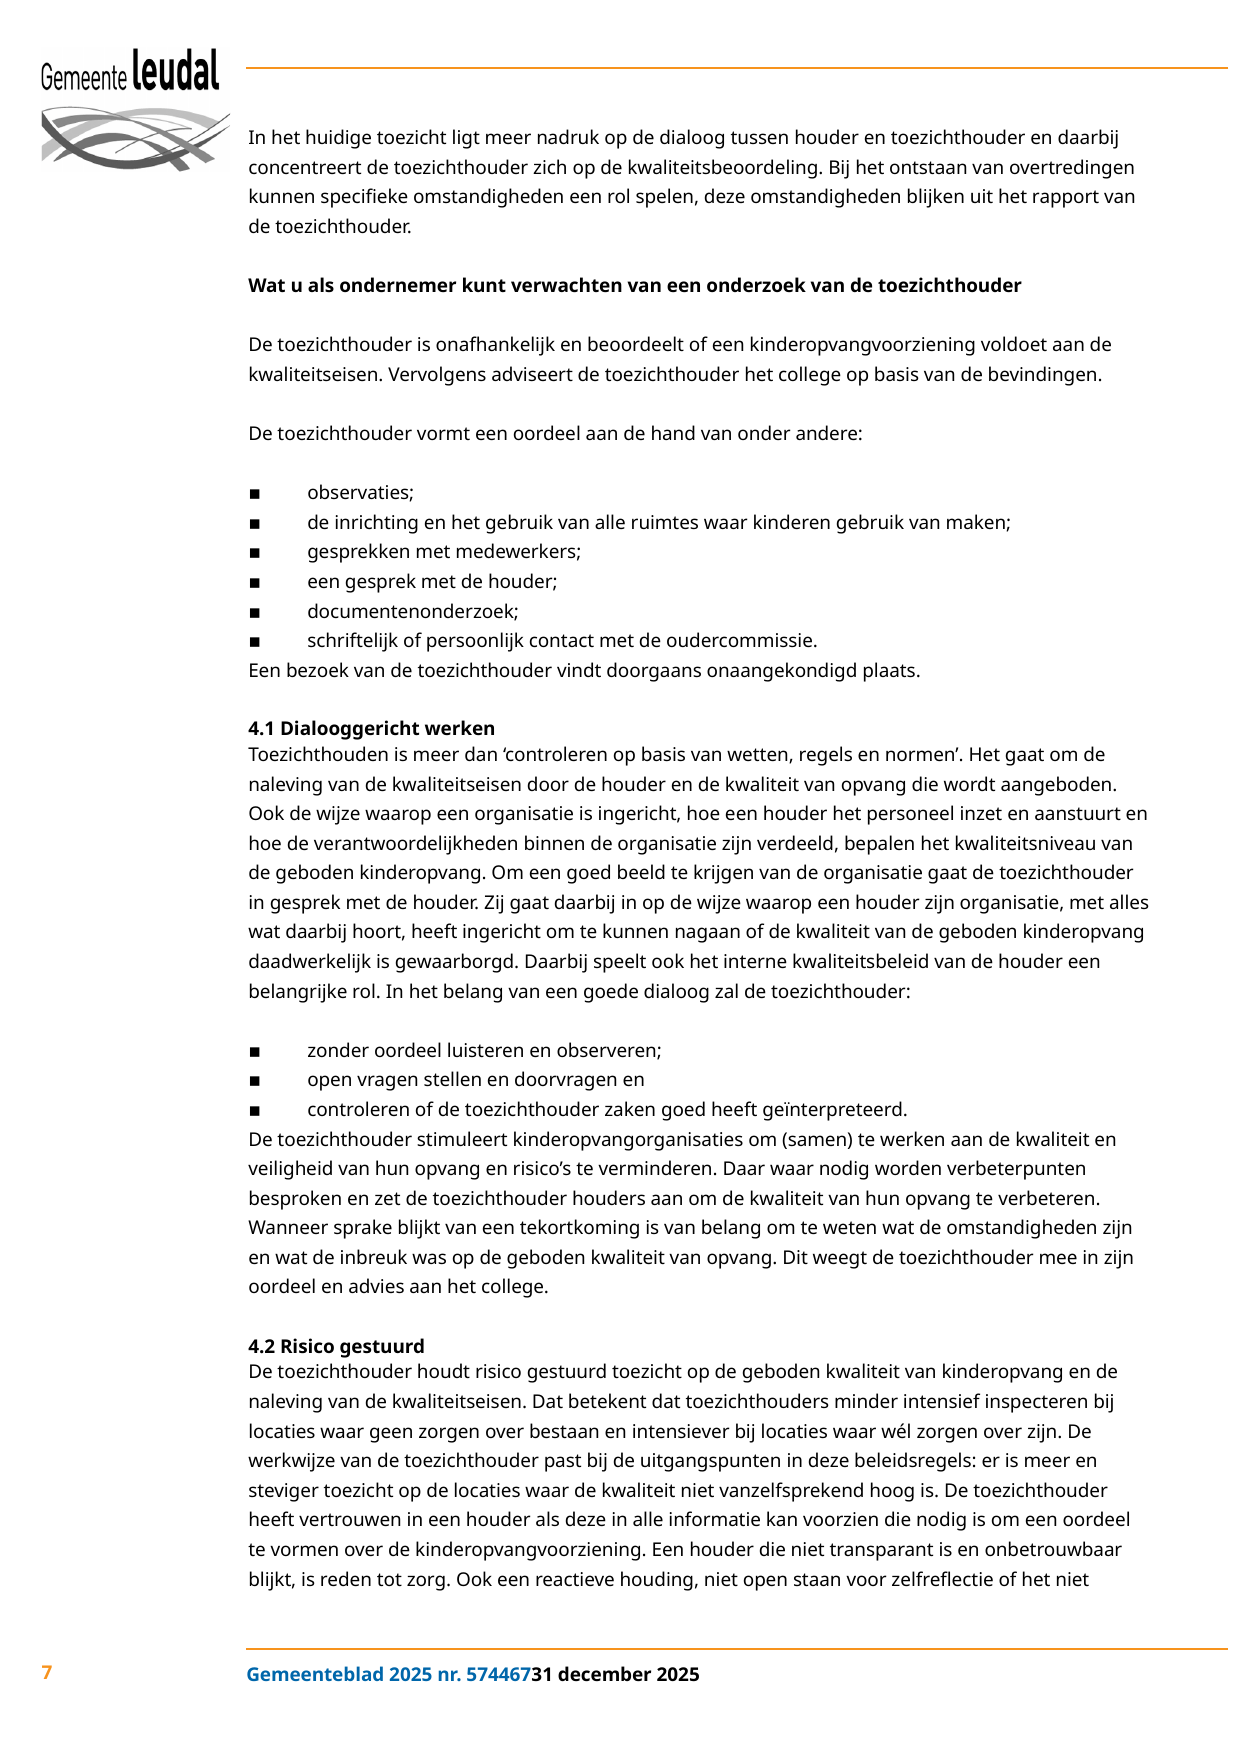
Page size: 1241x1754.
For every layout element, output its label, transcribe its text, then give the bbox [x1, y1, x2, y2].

text In het huidige toezicht ligt meer nadruk op de dialoog tussen houder en toezichthouder en daarbij concentreert de toezichthouder zich op de kwaliteitsbeoordeling. Bij het ontstaan van overtredingen kunnen specifieke omstandigheden een rol spelen, deze omstandigheden blijken uit het rapport van de toezichthouder. [248, 124, 1152, 239]
text 4.2 Risico gestuurd [248, 1333, 1152, 1359]
list zonder oordeel luisteren en observeren; [248, 1037, 1152, 1063]
text 4.1 Dialooggericht werken [248, 716, 1152, 741]
list open vragen stellen en doorvragen en [248, 1067, 1152, 1092]
table_header Wat u als ondernemer kunt verwachten van een onderzoek van de toezichthouder De toezichthouder is onafhankelijk en beoordeelt of een kinderopvangvoorziening voldoet aan de kwaliteitseisen. Vervolgens adviseert de toezichthouder het college op basis van de bevindingen. De toezichthouder vormt een oordeel aan de hand van onder andere: observaties; de inrichting en het gebruik van alle ruimtes waar kinderen gebruik van maken; gesprekken met medewerkers; een gesprek met de houder; documentenonderzoek; schriftelijk of persoonlijk contact met de oudercommissie. Een bezoek van de toezichthouder vindt doorgaans onaangekondigd plaats. [248, 273, 1152, 683]
text De toezichthouder houdt risico gestuurd toezicht op de geboden kwaliteit van kinderopvang en de naleving van de kwaliteitseisen. Dat betekent dat toezichthouders minder intensief inspecteren bij locaties waar geen zorgen over bestaan en intensiever bij locaties waar wél zorgen over zijn. De werkwijze van de toezichthouder past bij de uitgangspunten in deze beleidsregels: er is meer en steviger toezicht op de locaties waar de kwaliteit niet vanzelfsprekend hoog is. De toezichthouder heeft vertrouwen in een houder als deze in alle informatie kan voorzien die nodig is om een oordeel te vormen over de kinderopvangvoorziening. Een houder die niet transparant is en onbetrouwbaar blijkt, is reden tot zorg. Ook een reactieve houding, niet open staan voor zelfreflectie of het niet [248, 1359, 1152, 1591]
text Toezichthouden is meer dan ‘controleren op basis van wetten, regels en normen’. Het gaat om de naleving van de kwaliteitseisen door de houder en de kwaliteit van opvang die wordt aangeboden. Ook de wijze waarop een organisatie is ingericht, hoe een houder het personeel inzet en aanstuurt en hoe de verantwoordelijkheden binnen de organisatie zijn verdeeld, bepalen het kwaliteitsniveau van de geboden kinderopvang. Om een goed beeld te krijgen van de organisatie gaat de toezichthouder in gesprek met de houder. Zij gaat daarbij in op de wijze waarop een houder zijn organisatie, met alles wat daarbij hoort, heeft ingericht om te kunnen nagaan of de kwaliteit van de geboden kinderopvang daadwerkelijk is gewaarborgd. Daarbij speelt ook het interne kwaliteitsbeleid van de houder een belangrijke rol. In het belang van een goede dialoog zal de toezichthouder: [248, 741, 1152, 1004]
text De toezichthouder stimuleert kinderopvangorganisaties om (samen) te werken aan de kwaliteit en veiligheid van hun opvang en risico’s te verminderen. Daar waar nodig worden verbeterpunten besproken en zet de toezichthouder houders aan om de kwaliteit van hun opvang te verbeteren. Wanneer sprake blijkt van een tekortkoming is van belang om te weten wat de omstandigheden zijn en wat de inbreuk was op de geboden kwaliteit van opvang. Dit weegt de toezichthouder mee in zijn oordeel en advies aan het college. [248, 1126, 1152, 1299]
list controleren of de toezichthouder zaken goed heeft geïnterpreteerd. [248, 1096, 1152, 1122]
picture [41, 47, 231, 172]
